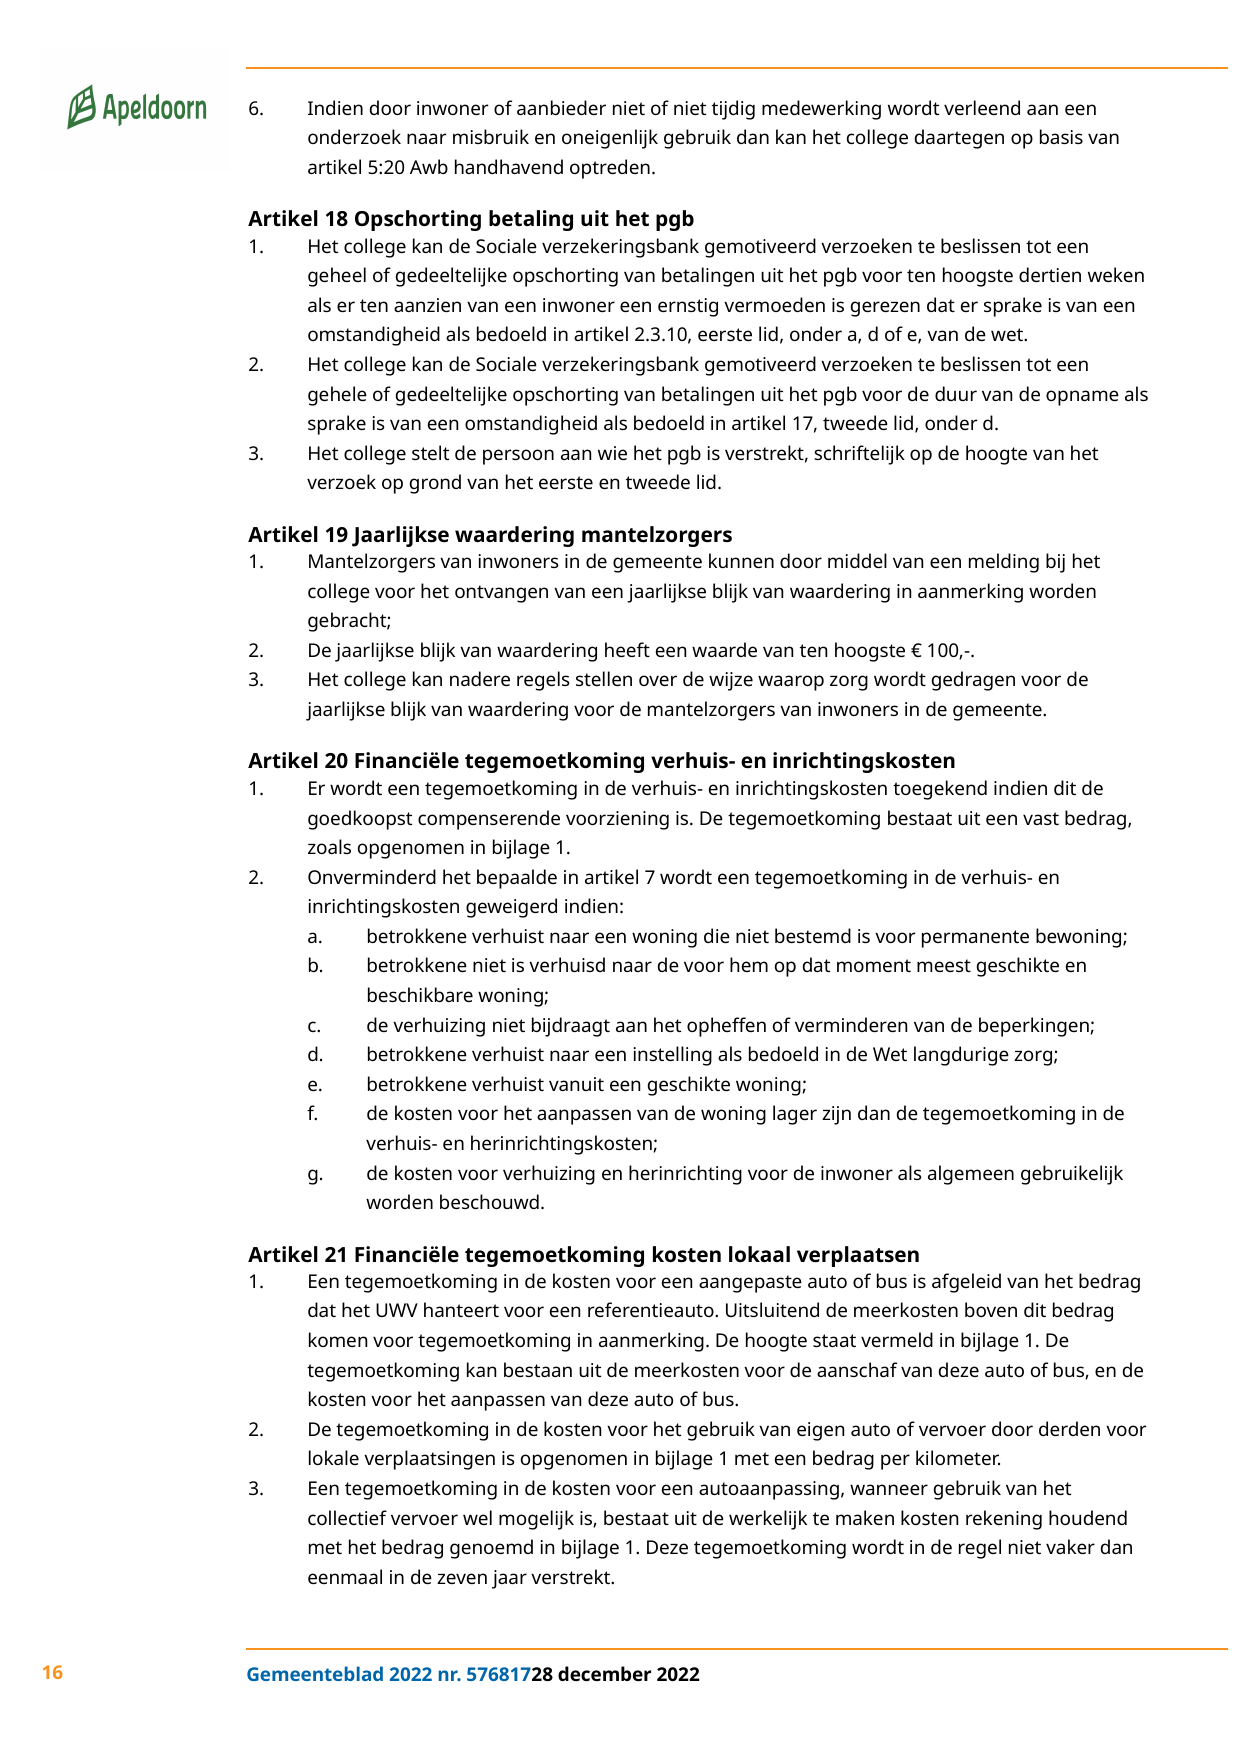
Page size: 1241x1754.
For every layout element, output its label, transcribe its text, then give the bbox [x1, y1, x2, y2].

list Het college stelt de persoon aan wie het pgb is verstrekt, schriftelijk op de hoogte van het verzoek op grond van het eerste en tweede lid. [248, 440, 1152, 495]
list Er wordt een tegemoetkoming in de verhuis- en inrichtingskosten toegekend indien dit de goedkoopst compenserende voorziening is. De tegemoetkoming bestaat uit een vast bedrag, zoals opgenomen in bijlage 1. [248, 775, 1152, 860]
text Artikel 21 Financiële tegemoetkoming kosten lokaal verplaatsen [248, 1240, 1152, 1268]
text Artikel 20 Financiële tegemoetkoming verhuis- en inrichtingskosten [248, 747, 1152, 775]
list De tegemoetkoming in de kosten voor het gebruik van eigen auto of vervoer door derden voor lokale verplaatsingen is opgenomen in bijlage 1 met een bedrag per kilometer. [248, 1416, 1152, 1471]
list de kosten voor verhuizing en herinrichting voor de inwoner als algemeen gebruikelijk worden beschouwd. [307, 1160, 1152, 1215]
list de verhuizing niet bijdraagt aan het opheffen of verminderen van de beperkingen; [307, 1012, 1152, 1037]
list betrokkene niet is verhuisd naar de voor hem op dat moment meest geschikte en beschikbare woning; [307, 953, 1152, 1008]
list betrokkene verhuist vanuit een geschikte woning; [307, 1071, 1152, 1097]
list betrokkene verhuist naar een woning die niet bestemd is voor permanente bewoning; [307, 923, 1152, 949]
list de kosten voor het aanpassen van de woning lager zijn dan de tegemoetkoming in de verhuis- en herinrichtingskosten; [307, 1101, 1152, 1156]
list Het college kan nadere regels stellen over de wijze waarop zorg wordt gedragen voor de jaarlijkse blijk van waardering voor de mantelzorgers van inwoners in de gemeente. [248, 667, 1152, 722]
picture [41, 47, 231, 172]
list Het college kan de Sociale verzekeringsbank gemotiveerd verzoeken te beslissen tot een geheel of gedeeltelijke opschorting van betalingen uit het pgb voor ten hoogste dertien weken als er ten aanzien van een inwoner een ernstig vermoeden is gerezen dat er sprake is van een omstandigheid als bedoeld in artikel 2.3.10, eerste lid, onder a, d of e, van de wet. [248, 233, 1152, 347]
list Het college kan de Sociale verzekeringsbank gemotiveerd verzoeken te beslissen tot een gehele of gedeeltelijke opschorting van betalingen uit het pgb voor de duur van de opname als sprake is van een omstandigheid als bedoeld in artikel 17, tweede lid, onder d. [248, 351, 1152, 436]
list Indien door inwoner of aanbieder niet of niet tijdig medewerking wordt verleend aan een onderzoek naar misbruik en oneigenlijk gebruik dan kan het college daartegen op basis van artikel 5:20 Awb handhavend optreden. [248, 95, 1152, 180]
list betrokkene verhuist naar een instelling als bedoeld in de Wet langdurige zorg; [307, 1041, 1152, 1067]
list Een tegemoetkoming in de kosten voor een aangepaste auto of bus is afgeleid van het bedrag dat het UWV hanteert voor een referentieauto. Uitsluitend de meerkosten boven dit bedrag komen voor tegemoetkoming in aanmerking. De hoogte staat vermeld in bijlage 1. De tegemoetkoming kan bestaan uit de meerkosten voor de aanschaf van deze auto of bus, en de kosten voor het aanpassen van deze auto of bus. [248, 1268, 1152, 1412]
list Mantelzorgers van inwoners in de gemeente kunnen door middel van een melding bij het college voor het ontvangen van een jaarlijkse blijk van waardering in aanmerking worden gebracht; [248, 548, 1152, 633]
text Artikel 19 Jaarlijkse waardering mantelzorgers [248, 520, 1152, 548]
list De jaarlijkse blijk van waardering heeft een waarde van ten hoogste € 100,-. [248, 637, 1152, 663]
list Onverminderd het bepaalde in artikel 7 wordt een tegemoetkoming in de verhuis- en inrichtingskosten geweigerd indien: [248, 864, 1152, 919]
list Een tegemoetkoming in de kosten voor een autoaanpassing, wanneer gebruik van het collectief vervoer wel mogelijk is, bestaat uit de werkelijk te maken kosten rekening houdend met het bedrag genoemd in bijlage 1. Deze tegemoetkoming wordt in de regel niet vaker dan eenmaal in de zeven jaar verstrekt. [248, 1475, 1152, 1590]
text Artikel 18 Opschorting betaling uit het pgb [248, 204, 1152, 233]
